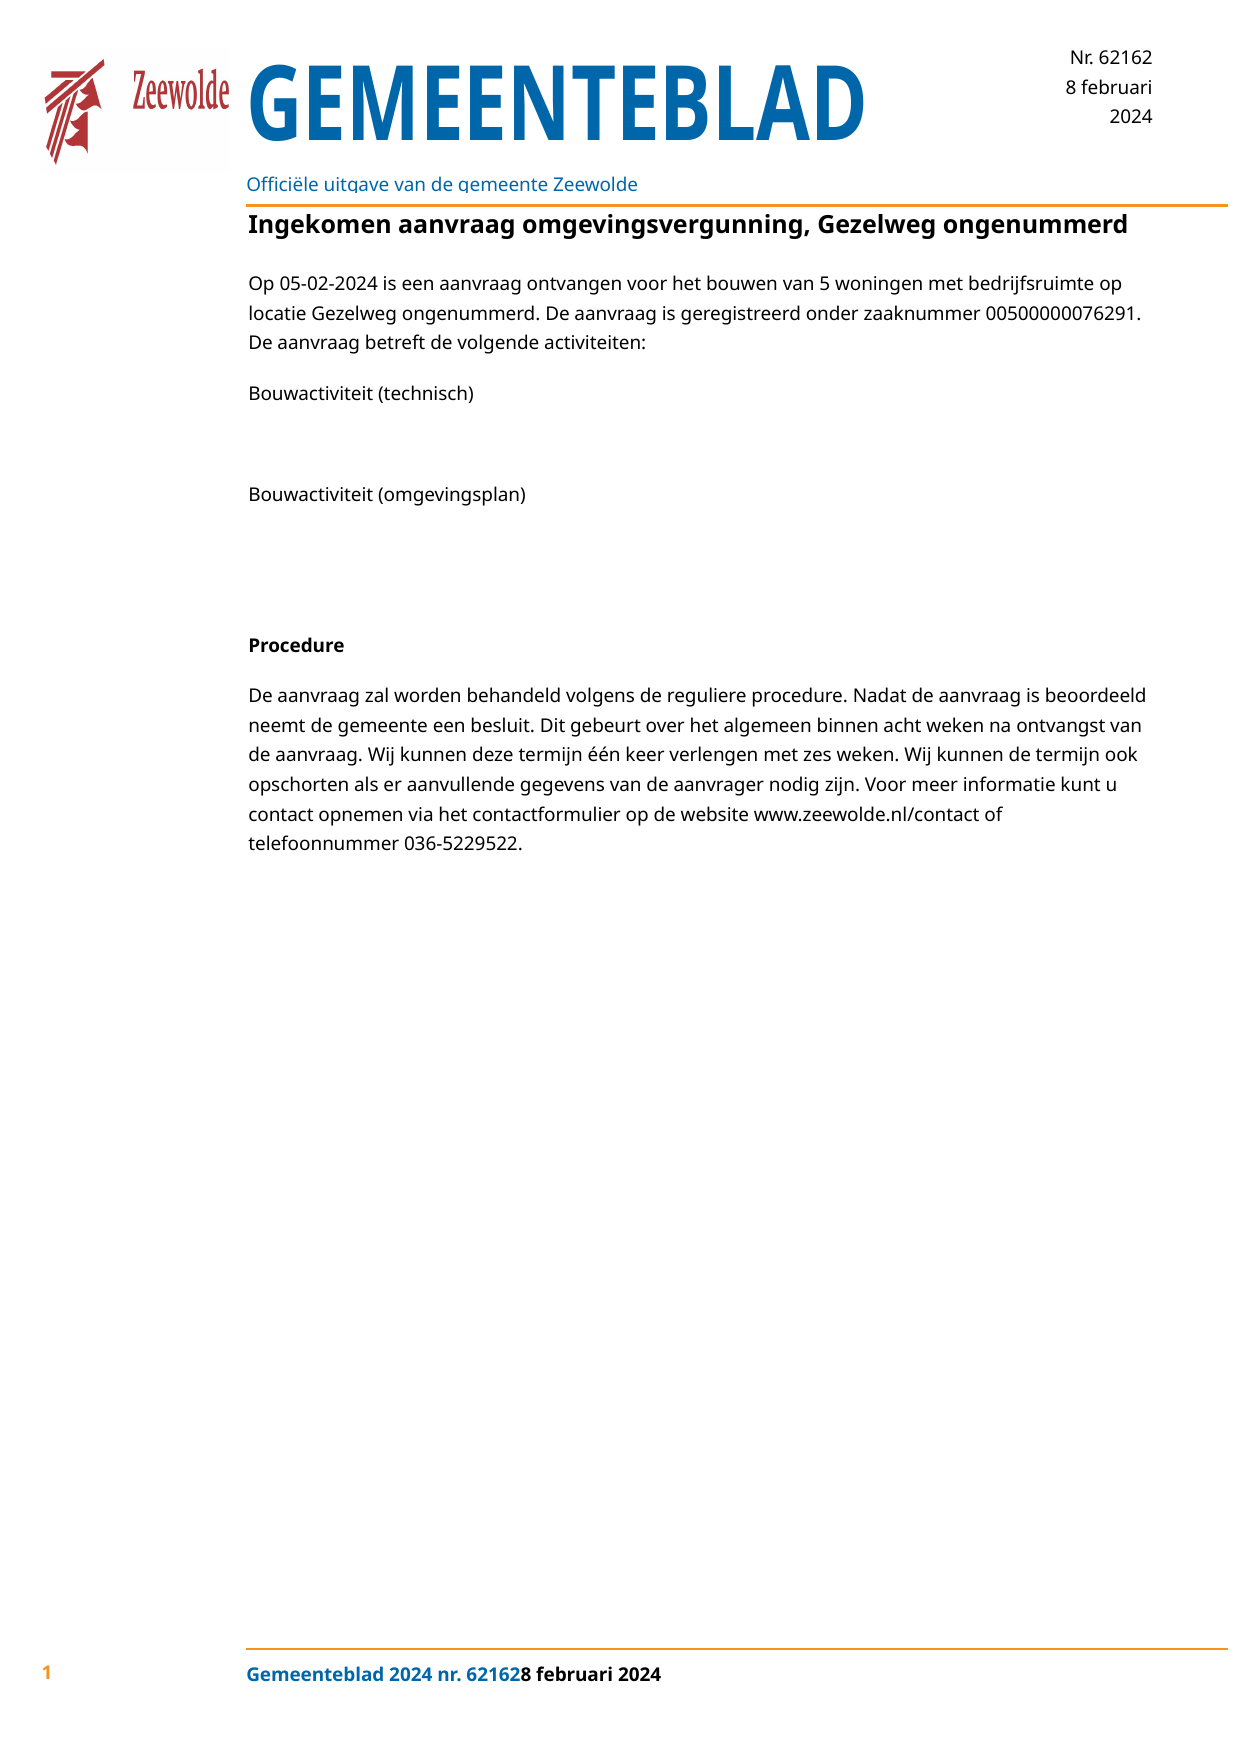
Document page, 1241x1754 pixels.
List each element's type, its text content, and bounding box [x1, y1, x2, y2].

picture [41, 47, 231, 172]
text Bouwactiviteit (omgevingsplan) [248, 481, 1152, 506]
text Op 05-02-2024 is een aanvraag ontvangen voor het bouwen van 5 woningen met bedrijfsruimte op locatie Gezelweg ongenummerd. De aanvraag is geregistreerd onder zaaknummer 00500000076291. De aanvraag betreft de volgende activiteiten: [248, 270, 1152, 355]
text Ingekomen aanvraag omgevingsvergunning, Gezelweg ongenummerd [248, 207, 1152, 241]
text Bouwactiviteit (technisch) [248, 380, 1152, 406]
text Procedure [248, 632, 1152, 658]
text De aanvraag zal worden behandeld volgens de reguliere procedure. Nadat de aanvraag is beoordeeld neemt de gemeente een besluit. Dit gebeurt over het algemeen binnen acht weken na ontvangst van de aanvraag. Wij kunnen deze termijn één keer verlengen met zes weken. Wij kunnen de termijn ook opschorten als er aanvullende gegevens van de aanvrager nodig zijn. Voor meer informatie kunt u contact opnemen via het contactformulier op de website www.zeewolde.nl/contact of telefoonnummer 036-5229522. [248, 682, 1152, 856]
